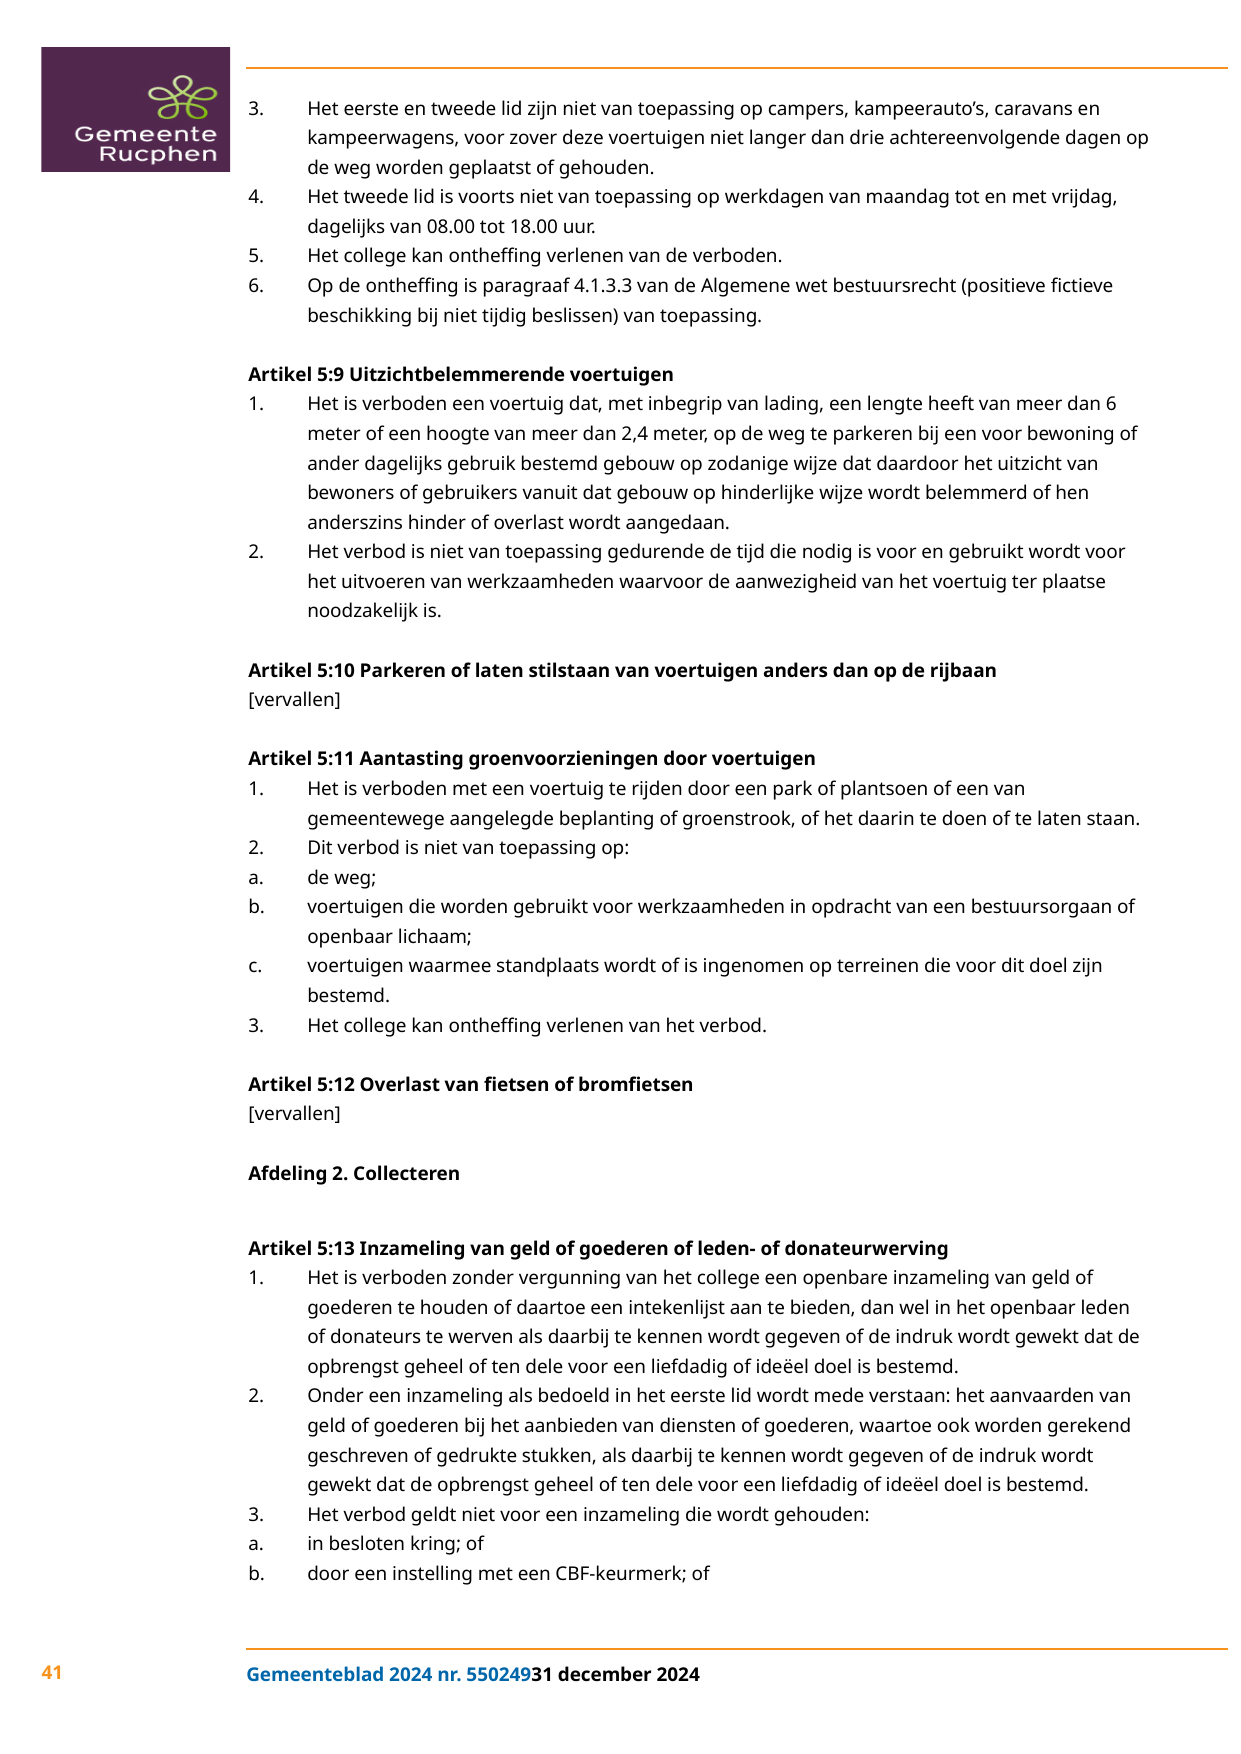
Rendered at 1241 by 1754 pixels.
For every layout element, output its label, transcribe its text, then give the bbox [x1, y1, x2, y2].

picture [41, 47, 231, 172]
list Het is verboden met een voertuig te rijden door een park of plantsoen of een van gemeentewege aangelegde beplanting of groenstrook, of het daarin te doen of te laten staan. [248, 775, 1152, 831]
text Afdeling 2. Collecteren [248, 1160, 1152, 1186]
text [vervallen] [248, 1101, 1152, 1126]
list voertuigen die worden gebruikt voor werkzaamheden in opdracht van een bestuursorgaan of openbaar lichaam; [248, 893, 1152, 949]
list de weg; [248, 864, 1152, 890]
list in besloten kring; of [248, 1531, 1152, 1556]
list voertuigen waarmee standplaats wordt of is ingenomen op terreinen die voor dit doel zijn bestemd. [248, 953, 1152, 1008]
list Het is verboden zonder vergunning van het college een openbare inzameling van geld of goederen te houden of daartoe een intekenlijst aan te bieden, dan wel in het openbaar leden of donateurs te werven als daarbij te kennen wordt gegeven of de indruk wordt gewekt dat de opbrengst geheel of ten dele voor een liefdadig of ideëel doel is bestemd. [248, 1264, 1152, 1379]
text Artikel 5:12 Overlast van fietsen of bromfietsen [248, 1071, 1152, 1097]
list Het college kan ontheffing verlenen van de verboden. [248, 243, 1152, 268]
list Op de ontheffing is paragraaf 4.1.3.3 van de Algemene wet bestuursrecht (positieve fictieve beschikking bij niet tijdig beslissen) van toepassing. [248, 272, 1152, 328]
text Artikel 5:10 Parkeren of laten stilstaan van voertuigen anders dan op de rijbaan [248, 657, 1152, 683]
list Het college kan ontheffing verlenen van het verbod. [248, 1012, 1152, 1038]
list Het eerste en tweede lid zijn niet van toepassing op campers, kampeerauto’s, caravans en kampeerwagens, voor zover deze voertuigen niet langer dan drie achtereenvolgende dagen op de weg worden geplaatst of gehouden. [248, 95, 1152, 180]
text Artikel 5:11 Aantasting groenvoorzieningen door voertuigen [248, 746, 1152, 771]
text [vervallen] [248, 686, 1152, 712]
list Het verbod geldt niet voor een inzameling die wordt gehouden: [248, 1501, 1152, 1527]
text Artikel 5:13 Inzameling van geld of goederen of leden- of donateurwerving [248, 1235, 1152, 1261]
list Onder een inzameling als bedoeld in het eerste lid wordt mede verstaan: het aanvaarden van geld of goederen bij het aanbieden van diensten of goederen, waartoe ook worden gerekend geschreven of gedrukte stukken, als daarbij te kennen wordt gegeven of de indruk wordt gewekt dat de opbrengst geheel of ten dele voor een liefdadig of ideëel doel is bestemd. [248, 1383, 1152, 1497]
list Het verbod is niet van toepassing gedurende de tijd die nodig is voor en gebruikt wordt voor het uitvoeren van werkzaamheden waarvoor de aanwezigheid van het voertuig ter plaatse noodzakelijk is. [248, 538, 1152, 623]
list Het tweede lid is voorts niet van toepassing op werkdagen van maandag tot en met vrijdag, dagelijks van 08.00 tot 18.00 uur. [248, 183, 1152, 239]
list door een instelling met een CBF-keurmerk; of [248, 1560, 1152, 1586]
list Dit verbod is niet van toepassing op: [248, 834, 1152, 860]
list Het is verboden een voertuig dat, met inbegrip van lading, een lengte heeft van meer dan 6 meter of een hoogte van meer dan 2,4 meter, op de weg te parkeren bij een voor bewoning of ander dagelijks gebruik bestemd gebouw op zodanige wijze dat daardoor het uitzicht van bewoners of gebruikers vanuit dat gebouw op hinderlijke wijze wordt belemmerd of hen anderszins hinder of overlast wordt aangedaan. [248, 391, 1152, 535]
text Artikel 5:9 Uitzichtbelemmerende voertuigen [248, 361, 1152, 387]
